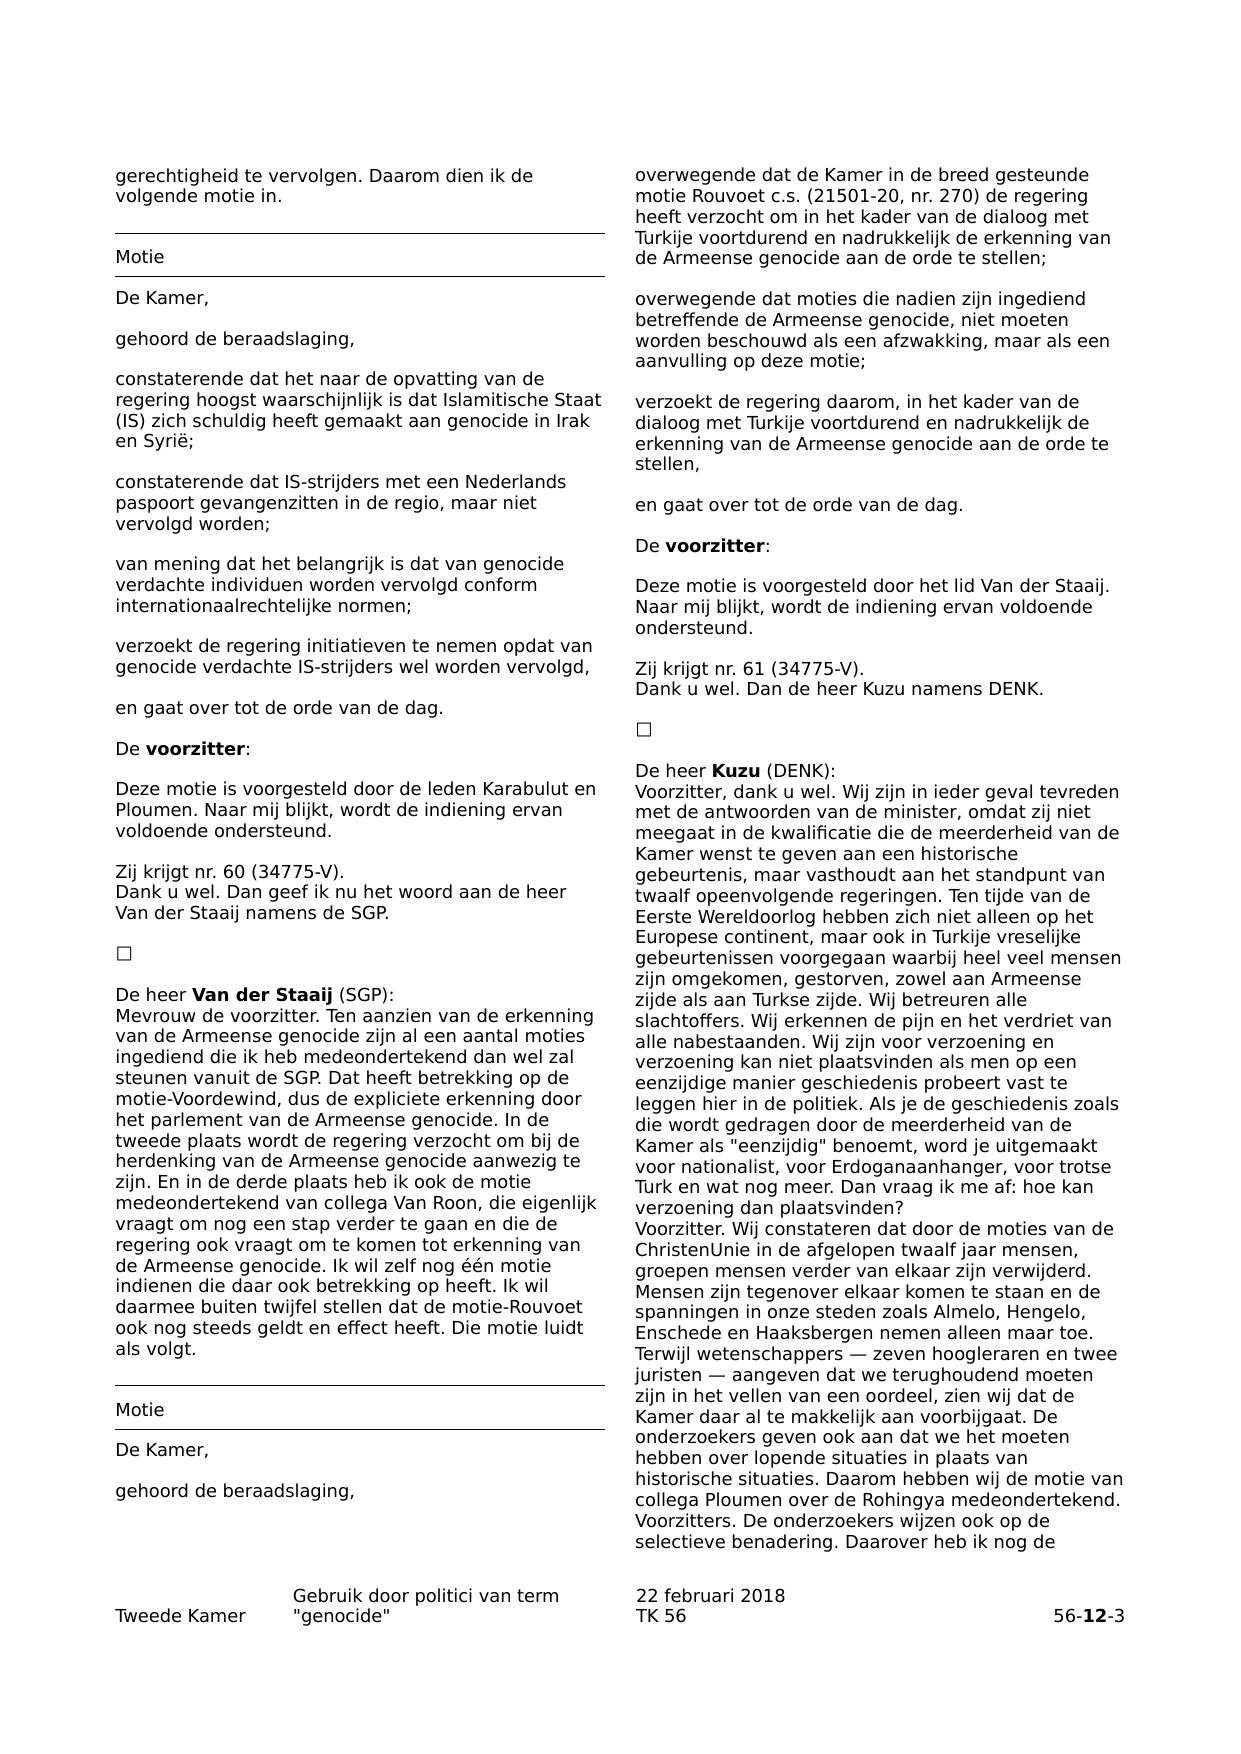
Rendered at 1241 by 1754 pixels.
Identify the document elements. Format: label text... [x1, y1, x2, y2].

text De heer Kuzu (DENK): [635, 761, 1125, 781]
text Motie [115, 1399, 605, 1420]
text gerechtigheid te vervolgen. Daarom dien ik de volgende motie in. [115, 165, 605, 207]
text De voorzitter: [635, 536, 1125, 556]
text gehoord de beraadslaging, [115, 1481, 605, 1502]
text van mening dat het belangrijk is dat van genocide verdachte individuen worden vervolgd conform internationaalrechtelijke normen; [115, 554, 605, 616]
text Zij krijgt nr. 60 (34775-V). [115, 861, 605, 882]
text Mevrouw de voorzitter. Ten aanzien van de erkenning van de Armeense genocide zijn al een aantal moties ingediend die ik heb medeondertekend dan wel zal steunen vanuit de SGP. Dat heeft betrekking op de motie-Voordewind, dus de expliciete erkenning door het parlement van de Armeense genocide. In de tweede plaats wordt de regering verzocht om bij de herdenking van de Armeense genocide aanwezig te zijn. En in de derde plaats heb ik ook de motie medeondertekend van collega Van Roon, die eigenlijk vraagt om nog een stap verder te gaan en die de regering ook vraagt om te komen tot erkenning van de Armeense genocide. Ik wil zelf nog één motie indienen die daar ook betrekking op heeft. Ik wil daarmee buiten twijfel stellen dat de motie-Rouvoet ook nog steeds geldt en effect heeft. Die motie luidt als volgt. [115, 1005, 605, 1359]
text Voorzitter, dank u wel. Wij zijn in ieder geval tevreden met de antwoorden van de minister, omdat zij niet meegaat in de kwalificatie die de meerderheid van de Kamer wenst te geven aan een historische gebeurtenis, maar vasthoudt aan het standpunt van twaalf opeenvolgende regeringen. Ten tijde van de Eerste Wereldoorlog hebben zich niet alleen op het Europese continent, maar ook in Turkije vreselijke gebeurtenissen voorgegaan waarbij heel veel mensen zijn omgekomen, gestorven, zowel aan Armeense zijde als aan Turkse zijde. Wij betreuren alle slachtoffers. Wij erkennen de pijn en het verdriet van alle nabestaanden. Wij zijn voor verzoening en verzoening kan niet plaatsvinden als men op een eenzijdige manier geschiedenis probeert vast te leggen hier in de politiek. Als je de geschiedenis zoals die wordt gedragen door de meerderheid van de Kamer als "eenzijdig" benoemt, word je uitgemaakt voor nationalist, voor Erdoganaanhanger, voor trotse Turk en wat nog meer. Dan vraag ik me af: hoe kan verzoening dan plaatsvinden? [635, 781, 1125, 1219]
text Deze motie is voorgesteld door het lid Van der Staaij. Naar mij blijkt, wordt de indiening ervan voldoende ondersteund. [635, 576, 1125, 638]
text Voorzitters. De onderzoekers wijzen ook op de selectieve benadering. Daarover heb ik nog de [635, 1511, 1125, 1552]
text en gaat over tot de orde van de dag. [115, 698, 605, 718]
text en gaat over tot de orde van de dag. [635, 495, 1125, 516]
text Deze motie is voorgesteld door de leden Karabulut en Ploumen. Naar mij blijkt, wordt de indiening ervan voldoende ondersteund. [115, 779, 605, 841]
text overwegende dat de Kamer in de breed gesteunde motie Rouvoet c.s. (21501-20, nr. 270) de regering heeft verzocht om in het kader van de dialoog met Turkije voortdurend en nadrukkelijk de erkenning van de Armeense genocide aan de orde te stellen; [635, 165, 1125, 269]
text Motie [115, 247, 605, 268]
text overwegende dat moties die nadien zijn ingediend betreffende de Armeense genocide, niet moeten worden beschouwd als een afzwakking, maar als een aanvulling op deze motie; [635, 289, 1125, 372]
text gehoord de beraadslaging, [115, 328, 605, 349]
text ⬜ [635, 720, 1125, 741]
text De heer Van der Staaij (SGP): [115, 984, 605, 1005]
text De Kamer, [115, 288, 605, 308]
text Dank u wel. Dan geef ik nu het woord aan de heer Van der Staaij namens de SGP. [115, 882, 605, 924]
text verzoekt de regering initiatieven te nemen opdat van genocide verdachte IS-strijders wel worden vervolgd, [115, 636, 605, 678]
text constaterende dat IS-strijders met een Nederlands paspoort gevangenzitten in de regio, maar niet vervolgd worden; [115, 472, 605, 534]
text Dank u wel. Dan de heer Kuzu namens DENK. [635, 679, 1125, 700]
text Zij krijgt nr. 61 (34775-V). [635, 658, 1125, 679]
text ⬜ [115, 944, 605, 964]
text verzoekt de regering daarom, in het kader van de dialoog met Turkije voortdurend en nadrukkelijk de erkenning van de Armeense genocide aan de orde te stellen, [635, 392, 1125, 475]
text De voorzitter: [115, 738, 605, 759]
text constaterende dat het naar de opvatting van de regering hoogst waarschijnlijk is dat Islamitische Staat (IS) zich schuldig heeft gemaakt aan genocide in Irak en Syrië; [115, 369, 605, 452]
text Voorzitter. Wij constateren dat door de moties van de ChristenUnie in de afgelopen twaalf jaar mensen, groepen mensen verder van elkaar zijn verwijderd. Mensen zijn tegenover elkaar komen te staan en de spanningen in onze steden zoals Almelo, Hengelo, Enschede en Haaksbergen nemen alleen maar toe. Terwijl wetenschappers — zeven hoogleraren en twee juristen — aangeven dat we terughoudend moeten zijn in het vellen van een oordeel, zien wij dat de Kamer daar al te makkelijk aan voorbijgaat. De onderzoekers geven ook aan dat we het moeten hebben over lopende situaties in plaats van historische situaties. Daarom hebben wij de motie van collega Ploumen over de Rohingya medeondertekend. [635, 1219, 1125, 1511]
text De Kamer, [115, 1440, 605, 1461]
